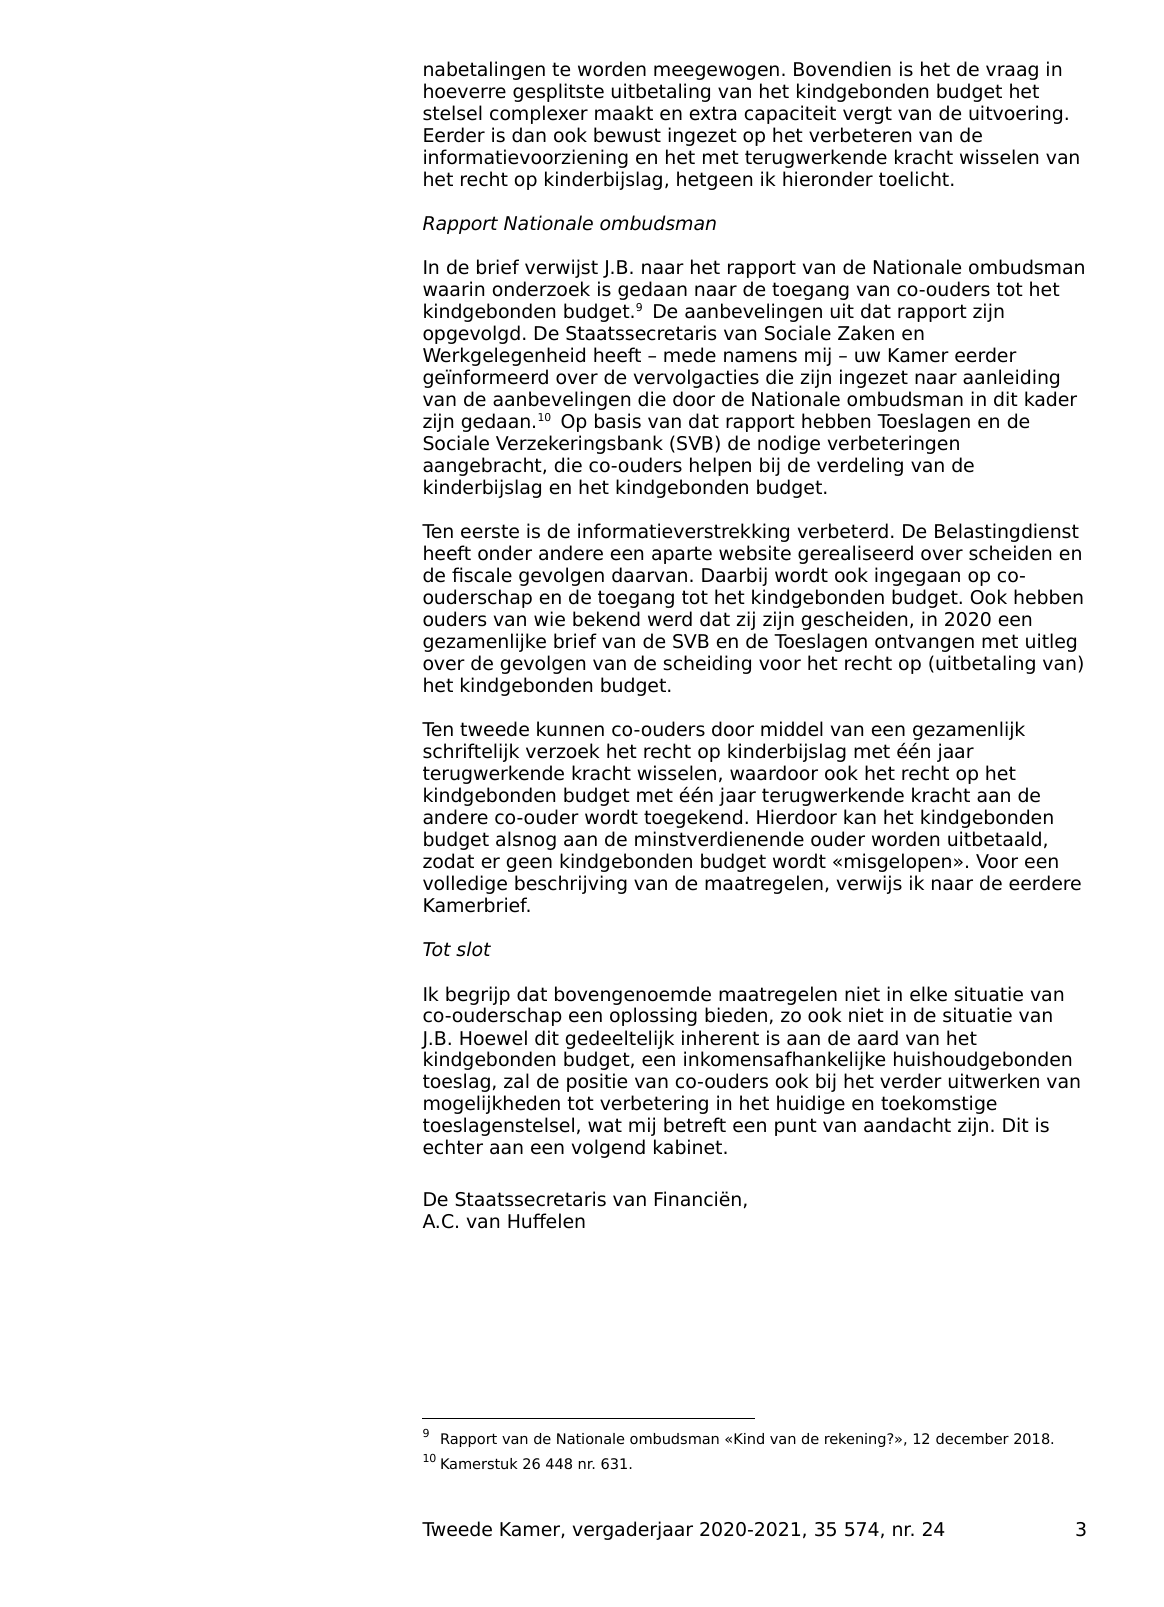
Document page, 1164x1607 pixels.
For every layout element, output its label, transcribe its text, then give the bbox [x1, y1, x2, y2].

text Ik begrijp dat bovengenoemde maatregelen niet in elke situatie van co-ouderschap een oplossing bieden, zo ook niet in de situatie van J.B. Hoewel dit gedeeltelijk inherent is aan de aard van het kindgebonden budget, een inkomensafhankelijke huishoudgebonden toeslag, zal de positie van co-ouders ook bij het verder uitwerken van mogelijkheden tot verbetering in het huidige en toekomstige toeslagenstelsel, wat mij betreft een punt van aandacht zijn. Dit is echter aan een volgend kabinet. [422, 983, 1087, 1159]
text In de brief verwijst J.B. naar het rapport van de Nationale ombudsman waarin onderzoek is gedaan naar de toegang van co-ouders tot het kindgebonden budget. De aanbevelingen uit dat rapport zijn opgevolgd. De Staatssecretaris van Sociale Zaken en Werkgelegenheid heeft – mede namens mij – uw Kamer eerder geïnformeerd over de vervolgacties die zijn ingezet naar aanleiding van de aanbevelingen die door de Nationale ombudsman in dit kader zijn gedaan. Op basis van dat rapport hebben Toeslagen en de Sociale Verzekeringsbank (SVB) de nodige verbeteringen aangebracht, die co-ouders helpen bij de verdeling van de kinderbijslag en het kindgebonden budget. [422, 257, 1087, 499]
subtitle Rapport Nationale ombudsman [422, 213, 1087, 235]
text nabetalingen te worden meegewogen. Bovendien is het de vraag in hoeverre gesplitste uitbetaling van het kindgebonden budget het stelsel complexer maakt en extra capaciteit vergt van de uitvoering. Eerder is dan ook bewust ingezet op het verbeteren van de informatievoorziening en het met terugwerkende kracht wisselen van het recht op kinderbijslag, hetgeen ik hieronder toelicht. [422, 59, 1087, 191]
text Ten tweede kunnen co-ouders door middel van een gezamenlijk schriftelijk verzoek het recht op kinderbijslag met één jaar terugwerkende kracht wisselen, waardoor ook het recht op het kindgebonden budget met één jaar terugwerkende kracht aan de andere co-ouder wordt toegekend. Hierdoor kan het kindgebonden budget alsnog aan de minstverdienende ouder worden uitbetaald, zodat er geen kindgebonden budget wordt «misgelopen». Voor een volledige beschrijving van de maatregelen, verwijs ik naar de eerdere Kamerbrief. [422, 719, 1087, 917]
subtitle Tot slot [422, 939, 1087, 961]
text Rapport van de Nationale ombudsman «Kind van de rekening?», 12 december 2018. [422, 1427, 1087, 1449]
text Kamerstuk 26 448 nr. 631. [422, 1452, 1087, 1474]
text De Staatssecretaris van Financiën, A.C. van Huffelen [422, 1189, 1087, 1233]
text Ten eerste is de informatieverstrekking verbeterd. De Belastingdienst heeft onder andere een aparte website gerealiseerd over scheiden en de fiscale gevolgen daarvan. Daarbij wordt ook ingegaan op co-ouderschap en de toegang tot het kindgebonden budget. Ook hebben ouders van wie bekend werd dat zij zijn gescheiden, in 2020 een gezamenlijke brief van de SVB en de Toeslagen ontvangen met uitleg over de gevolgen van de scheiding voor het recht op (uitbetaling van) het kindgebonden budget. [422, 521, 1087, 697]
